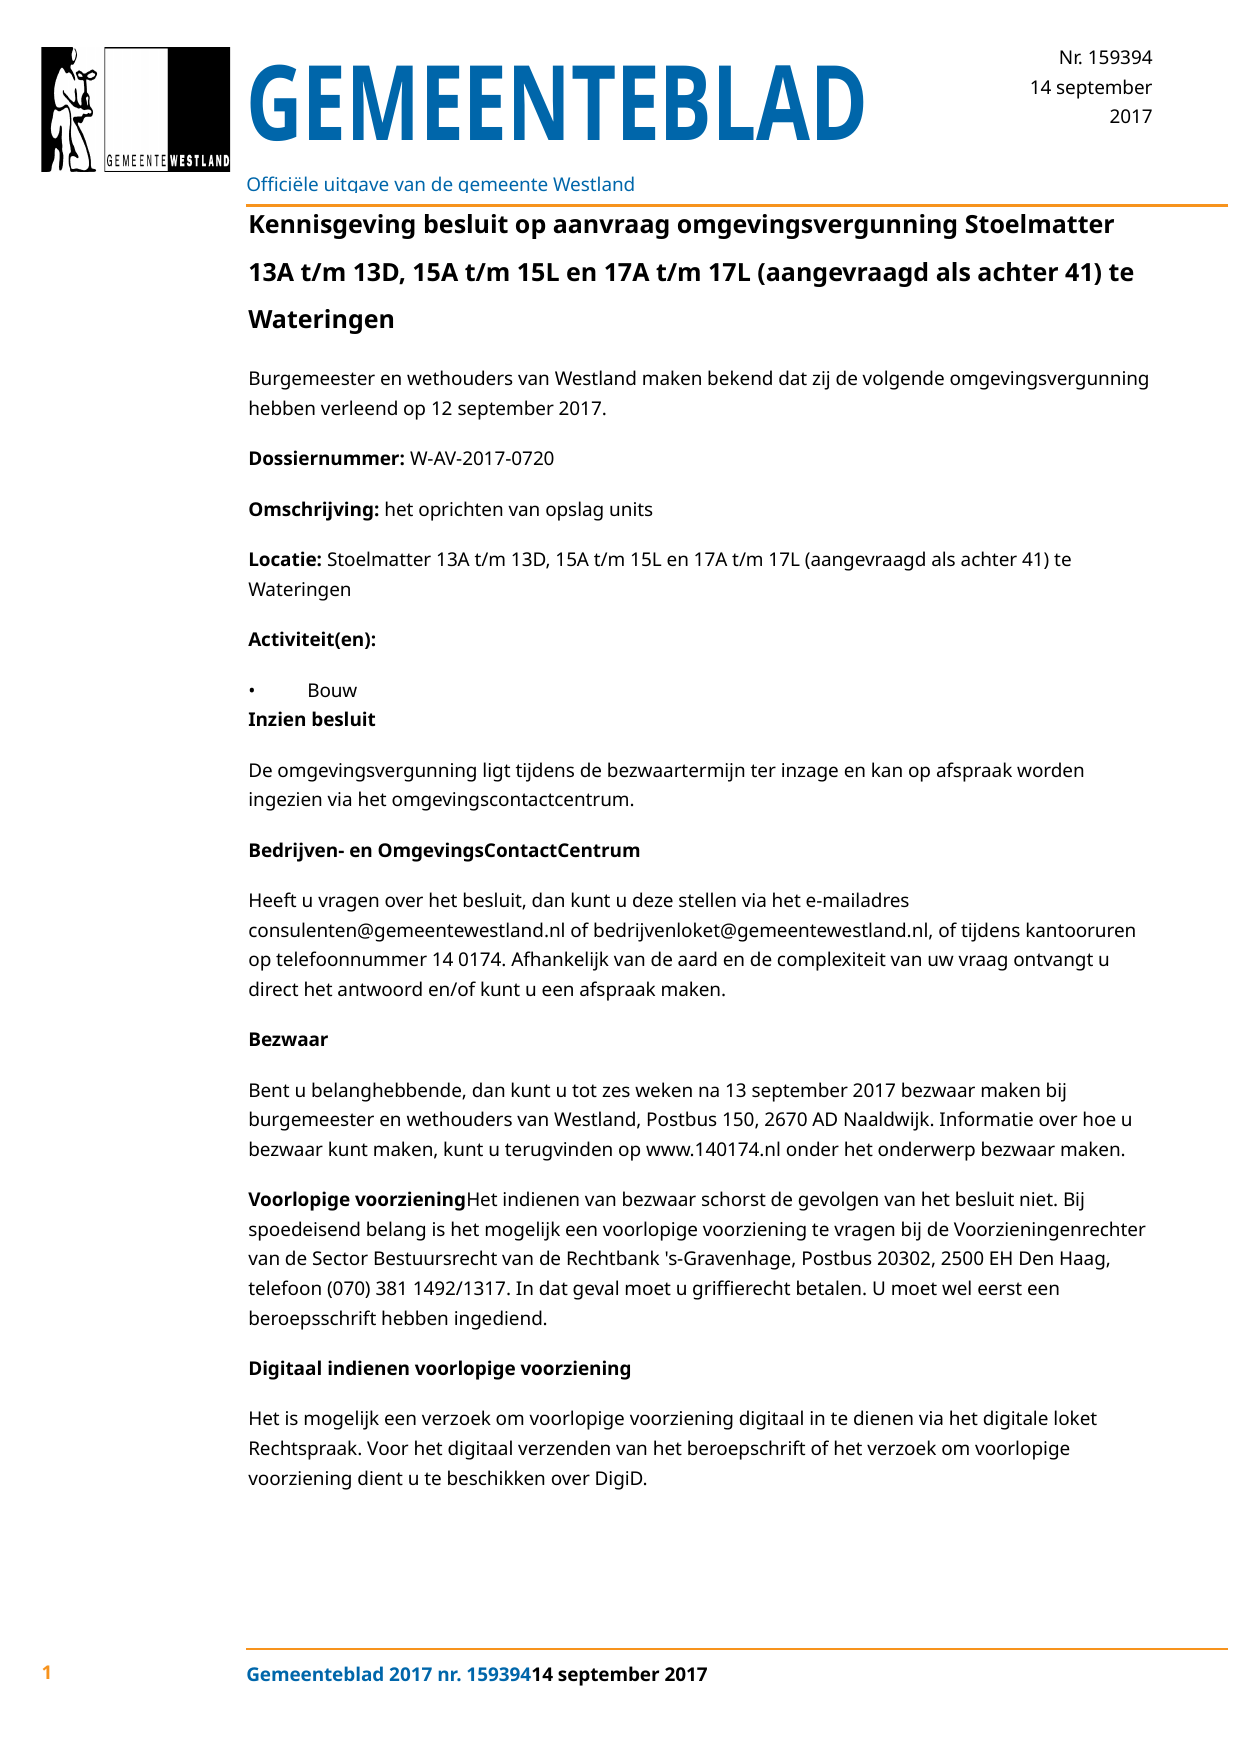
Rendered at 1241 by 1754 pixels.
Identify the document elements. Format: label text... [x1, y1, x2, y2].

text Heeft u vragen over het besluit, dan kunt u deze stellen via het e-mailadres consulenten@gemeentewestland.nl of bedrijvenloket@gemeentewestland.nl, of tijdens kantooruren op telefoonnummer 14 0174. Afhankelijk van de aard en de complexiteit van uw vraag ontvangt u direct het antwoord en/of kunt u een afspraak maken. [248, 887, 1152, 1002]
text Dossiernummer: W-AV-2017-0720 [248, 446, 1152, 471]
text Bedrijven- en OmgevingsContactCentrum [248, 837, 1152, 862]
text Bezwaar [248, 1026, 1152, 1052]
text De omgevingsvergunning ligt tijdens de bezwaartermijn ter inzage en kan op afspraak worden ingezien via het omgevingscontactcentrum. [248, 757, 1152, 812]
text Omschrijving: het oprichten van opslag units [248, 496, 1152, 522]
list Bouw [248, 677, 1152, 702]
text Bent u belanghebbende, dan kunt u tot zes weken na 13 september 2017 bezwaar maken bij burgemeester en wethouders van Westland, Postbus 150, 2670 AD Naaldwijk. Informatie over hoe u bezwaar kunt maken, kunt u terugvinden op www.140174.nl onder het onderwerp bezwaar maken. [248, 1077, 1152, 1162]
text Kennisgeving besluit op aanvraag omgevingsvergunning Stoelmatter 13A t/m 13D, 15A t/m 15L en 17A t/m 17L (aangevraagd als achter 41) te Wateringen [248, 207, 1152, 336]
text Digitaal indienen voorlopige voorziening [248, 1355, 1152, 1381]
text Burgemeester en wethouders van Westland maken bekend dat zij de volgende omgevingsvergunning hebben verleend op 12 september 2017. [248, 366, 1152, 421]
picture [41, 47, 231, 172]
text Activiteit(en): [248, 626, 1152, 652]
text Locatie: Stoelmatter 13A t/m 13D, 15A t/m 15L en 17A t/m 17L (aangevraagd als achter 41) te Wateringen [248, 546, 1152, 602]
text Voorlopige voorzieningHet indienen van bezwaar schorst de gevolgen van het besluit niet. Bij spoedeisend belang is het mogelijk een voorlopige voorziening te vragen bij de Voorzieningenrechter van de Sector Bestuursrecht van de Rechtbank 's-Gravenhage, Postbus 20302, 2500 EH Den Haag, telefoon (070) 381 1492/1317. In dat geval moet u griffierecht betalen. U moet wel eerst een beroepsschrift hebben ingediend. [248, 1186, 1152, 1330]
text Het is mogelijk een verzoek om voorlopige voorziening digitaal in te dienen via het digitale loket Rechtspraak. Voor het digitaal verzenden van het beroepschrift of het verzoek om voorlopige voorziening dient u te beschikken over DigiD. [248, 1406, 1152, 1490]
text Inzien besluit [248, 706, 1152, 732]
